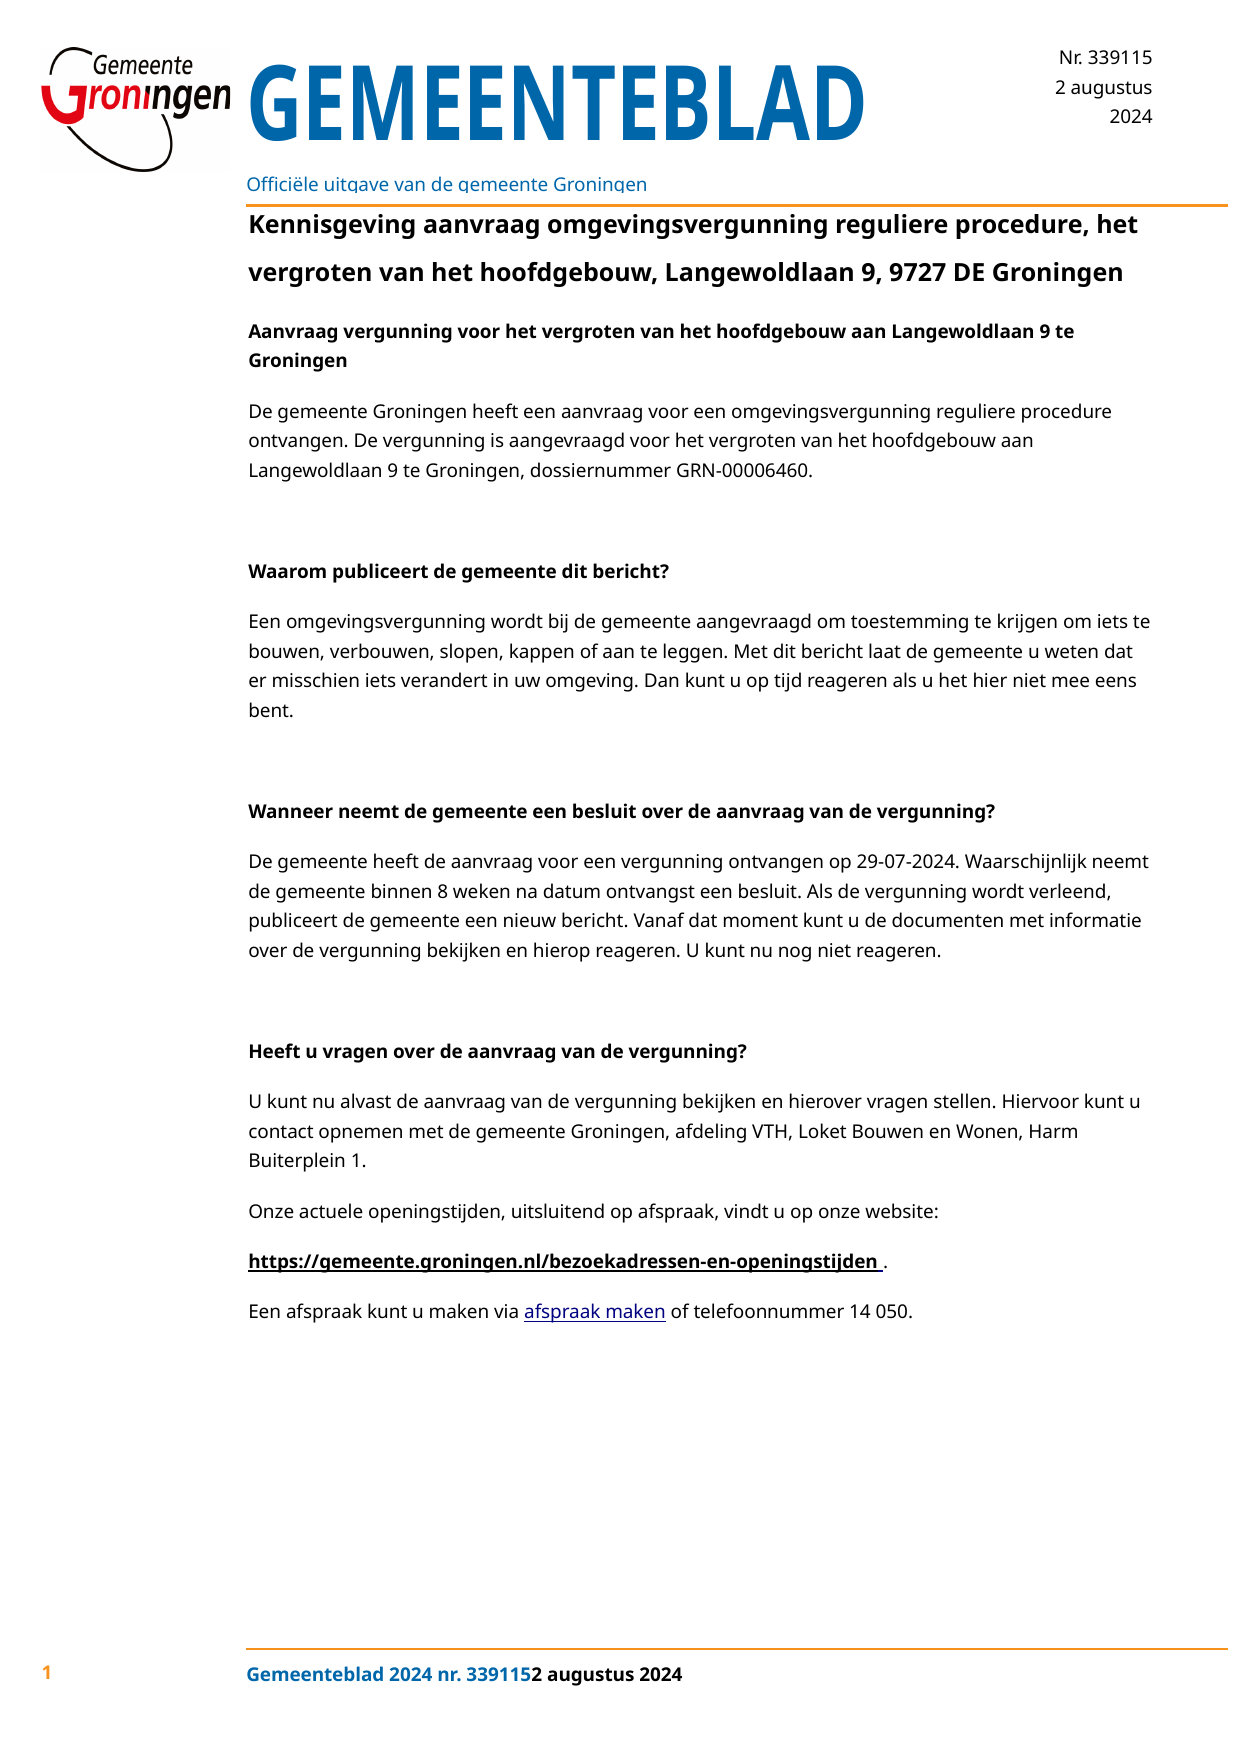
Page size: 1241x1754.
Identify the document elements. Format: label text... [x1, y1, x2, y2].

text De gemeente heeft de aanvraag voor een vergunning ontvangen op 29-07-2024. Waarschijnlijk neemt de gemeente binnen 8 weken na datum ontvangst een besluit. Als de vergunning wordt verleend, publiceert de gemeente een nieuw bericht. Vanaf dat moment kunt u de documenten met informatie over de vergunning bekijken en hierop reageren. U kunt nu nog niet reageren. [248, 848, 1152, 963]
text U kunt nu alvast de aanvraag van de vergunning bekijken en hierover vragen stellen. Hiervoor kunt u contact opnemen met de gemeente Groningen, afdeling VTH, Loket Bouwen en Wonen, Harm Buiterplein 1. [248, 1088, 1152, 1173]
text Aanvraag vergunning voor het vergroten van het hoofdgebouw aan Langewoldlaan 9 te Groningen [248, 318, 1152, 373]
text Wanneer neemt de gemeente een besluit over de aanvraag van de vergunning? [248, 798, 1152, 824]
text Kennisgeving aanvraag omgevingsvergunning reguliere procedure, het vergroten van het hoofdgebouw, Langewoldlaan 9, 9727 DE Groningen [248, 207, 1152, 288]
text Een afspraak kunt u maken via afspraak maken of telefoonnummer 14 050. [248, 1299, 1152, 1324]
text Onze actuele openingstijden, uitsluitend op afspraak, vindt u op onze website: [248, 1198, 1152, 1224]
text De gemeente Groningen heeft een aanvraag voor een omgevingsvergunning reguliere procedure ontvangen. De vergunning is aangevraagd voor het vergroten van het hoofdgebouw aan Langewoldlaan 9 te Groningen, dossiernummer GRN-00006460. [248, 398, 1152, 483]
text Een omgevingsvergunning wordt bij de gemeente aangevraagd om toestemming te krijgen om iets te bouwen, verbouwen, slopen, kappen of aan te leggen. Met dit bericht laat de gemeente u weten dat er misschien iets verandert in uw omgeving. Dan kunt u op tijd reageren als u het hier niet mee eens bent. [248, 608, 1152, 723]
picture [41, 47, 231, 172]
text Heeft u vragen over de aanvraag van de vergunning? [248, 1038, 1152, 1064]
text https://gemeente.groningen.nl/bezoekadressen-en-openingstijden . [248, 1248, 1152, 1274]
text Waarom publiceert de gemeente dit bericht? [248, 558, 1152, 584]
